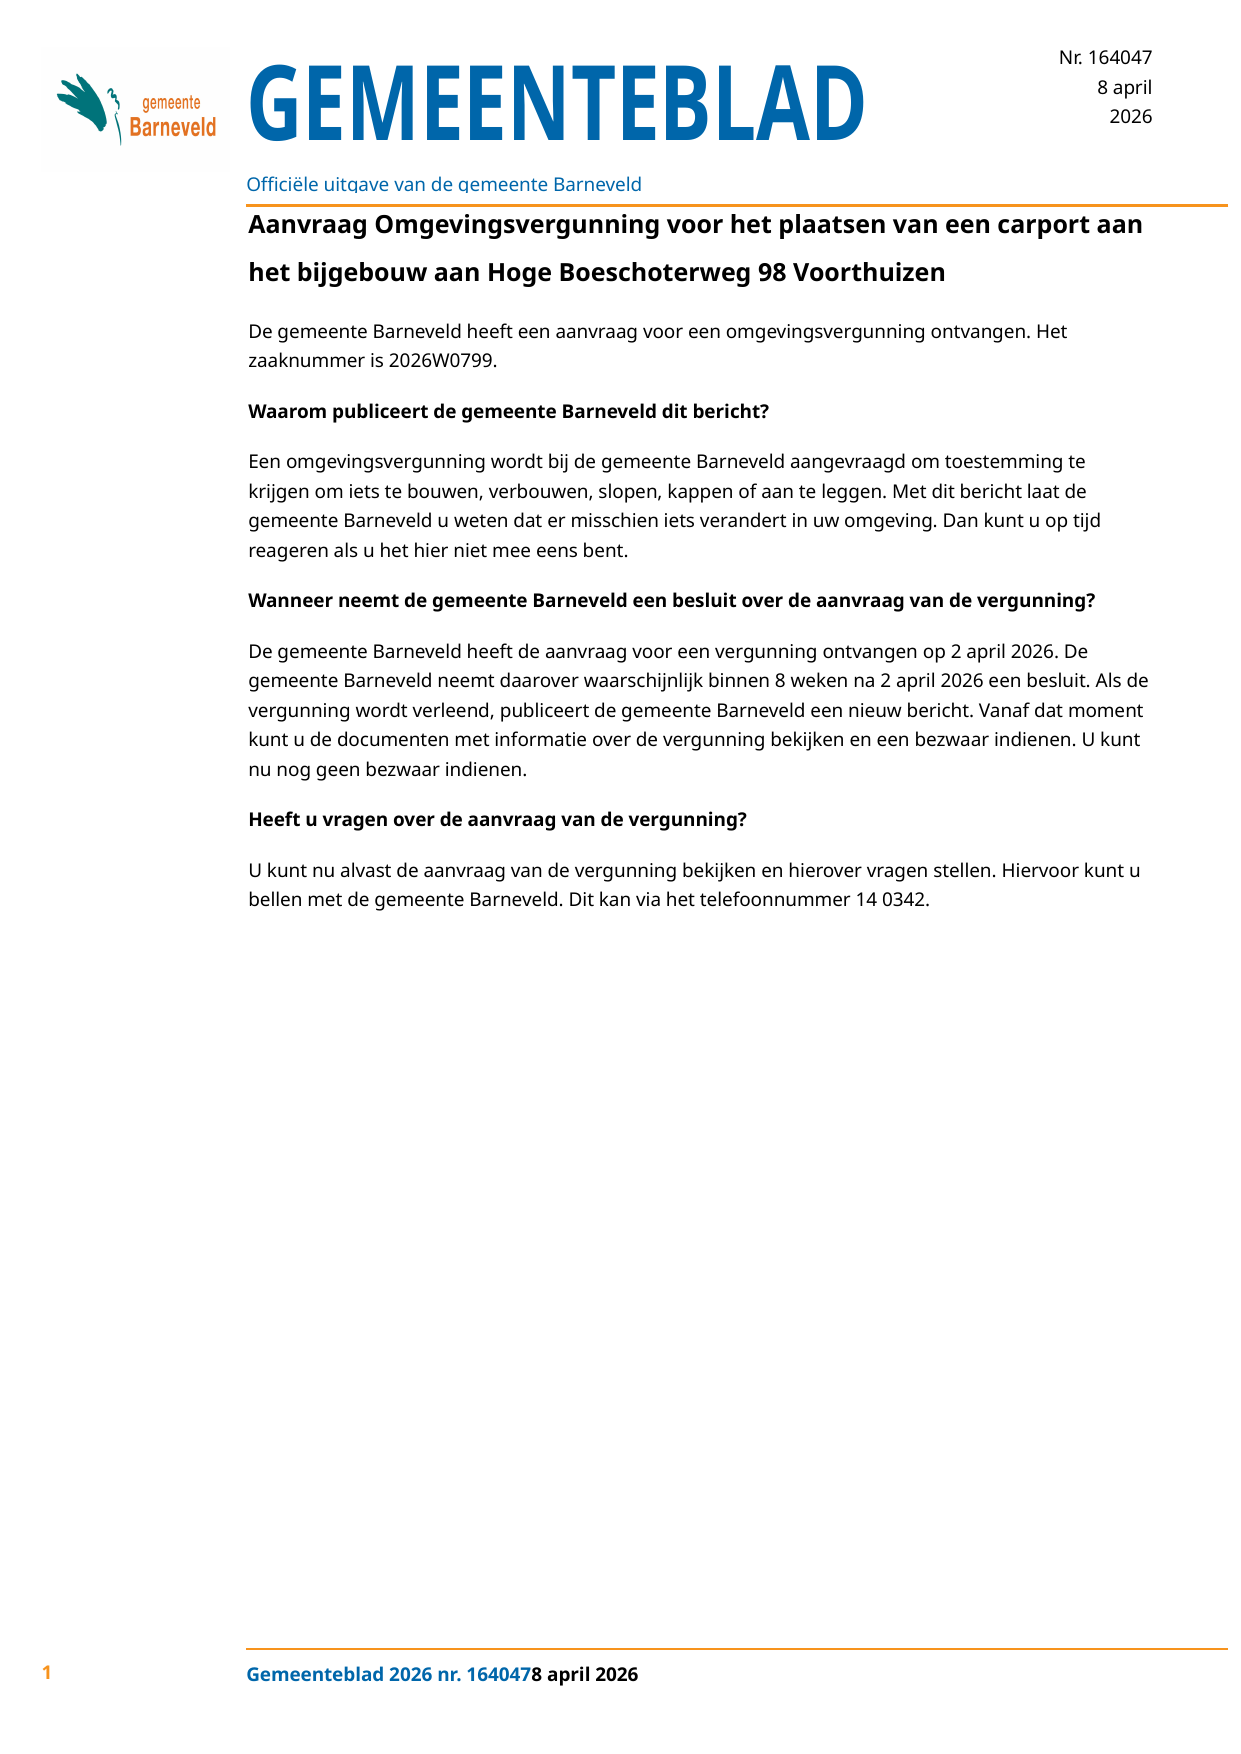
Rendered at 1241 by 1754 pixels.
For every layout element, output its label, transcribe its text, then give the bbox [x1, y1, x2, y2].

text De gemeente Barneveld heeft de aanvraag voor een vergunning ontvangen op 2 april 2026. De gemeente Barneveld neemt daarover waarschijnlijk binnen 8 weken na 2 april 2026 een besluit. Als de vergunning wordt verleend, publiceert de gemeente Barneveld een nieuw bericht. Vanaf dat moment kunt u de documenten met informatie over de vergunning bekijken en een bezwaar indienen. U kunt nu nog geen bezwaar indienen. [248, 638, 1152, 782]
picture [41, 47, 231, 172]
text Een omgevingsvergunning wordt bij de gemeente Barneveld aangevraagd om toestemming te krijgen om iets te bouwen, verbouwen, slopen, kappen of aan te leggen. Met dit bericht laat de gemeente Barneveld u weten dat er misschien iets verandert in uw omgeving. Dan kunt u op tijd reageren als u het hier niet mee eens bent. [248, 448, 1152, 563]
text Heeft u vragen over de aanvraag van de vergunning? [248, 807, 1152, 832]
text Waarom publiceert de gemeente Barneveld dit bericht? [248, 398, 1152, 424]
text Aanvraag Omgevingsvergunning voor het plaatsen van een carport aan het bijgebouw aan Hoge Boeschoterweg 98 Voorthuizen [248, 207, 1152, 288]
text Wanneer neemt de gemeente Barneveld een besluit over de aanvraag van de vergunning? [248, 587, 1152, 613]
text U kunt nu alvast de aanvraag van de vergunning bekijken en hierover vragen stellen. Hiervoor kunt u bellen met de gemeente Barneveld. Dit kan via het telefoonnummer 14 0342. [248, 857, 1152, 912]
text De gemeente Barneveld heeft een aanvraag voor een omgevingsvergunning ontvangen. Het zaaknummer is 2026W0799. [248, 318, 1152, 373]
